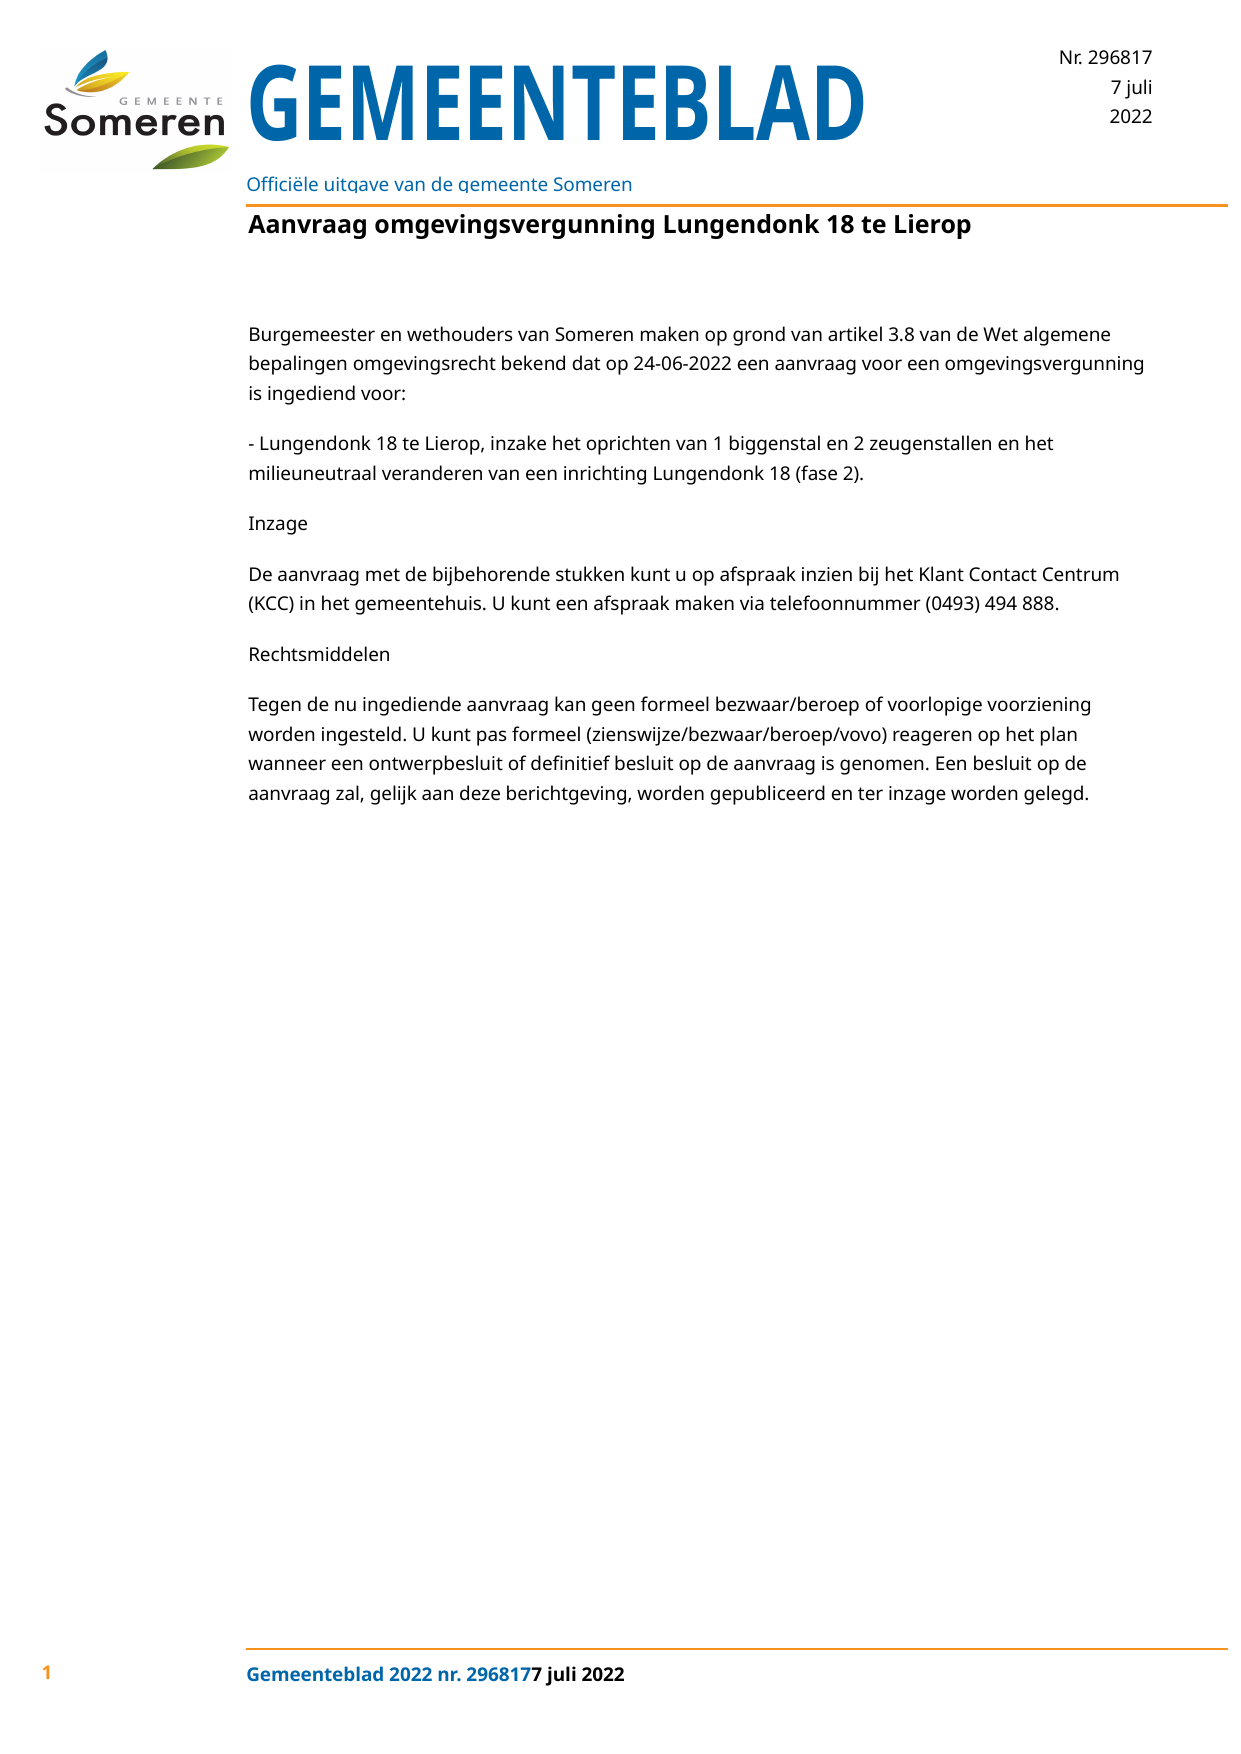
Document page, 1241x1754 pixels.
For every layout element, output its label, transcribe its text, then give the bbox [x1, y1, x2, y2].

text Rechtsmiddelen [248, 641, 1152, 666]
text - Lungendonk 18 te Lierop, inzake het oprichten van 1 biggenstal en 2 zeugenstallen en het milieuneutraal veranderen van een inrichting Lungendonk 18 (fase 2). [248, 430, 1152, 486]
picture [41, 47, 231, 172]
text Burgemeester en wethouders van Someren maken op grond van artikel 3.8 van de Wet algemene bepalingen omgevingsrecht bekend dat op 24-06-2022 een aanvraag voor een omgevingsvergunning is ingediend voor: [248, 321, 1152, 406]
text De aanvraag met de bijbehorende stukken kunt u op afspraak inzien bij het Klant Contact Centrum (KCC) in het gemeentehuis. U kunt een afspraak maken via telefoonnummer (0493) 494 888. [248, 561, 1152, 616]
text Inzage [248, 510, 1152, 536]
text Tegen de nu ingediende aanvraag kan geen formeel bezwaar/beroep of voorlopige voorziening worden ingesteld. U kunt pas formeel (zienswijze/bezwaar/beroep/vovo) reageren op het plan wanneer een ontwerpbesluit of definitief besluit op de aanvraag is genomen. Een besluit op de aanvraag zal, gelijk aan deze berichtgeving, worden gepubliceerd en ter inzage worden gelegd. [248, 691, 1152, 806]
text Aanvraag omgevingsvergunning Lungendonk 18 te Lierop [248, 207, 1152, 241]
